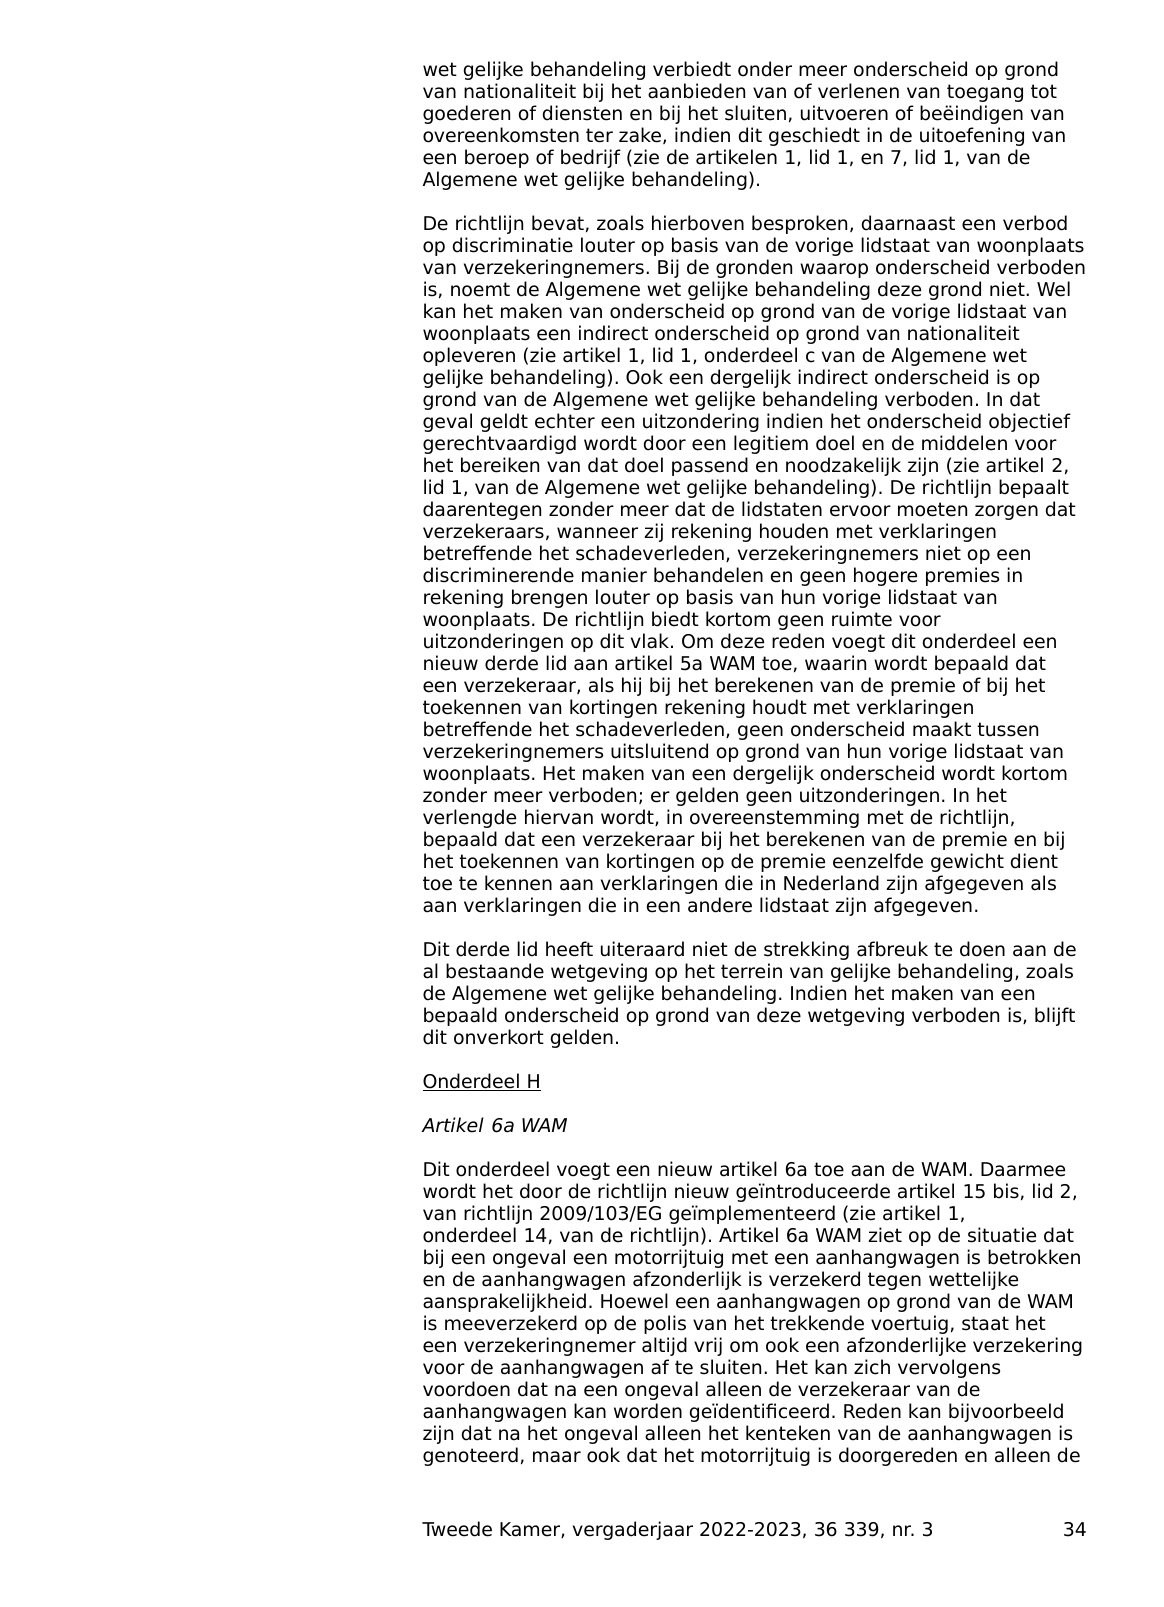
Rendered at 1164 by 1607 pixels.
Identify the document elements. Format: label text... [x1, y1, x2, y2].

text wet gelijke behandeling verbiedt onder meer onderscheid op grond van nationaliteit bij het aanbieden van of verlenen van toegang tot goederen of diensten en bij het sluiten, uitvoeren of beëindigen van overeenkomsten ter zake, indien dit geschiedt in de uitoefening van een beroep of bedrijf (zie de artikelen 1, lid 1, en 7, lid 1, van de Algemene wet gelijke behandeling). [422, 59, 1087, 191]
subtitle Onderdeel H [422, 1071, 1087, 1093]
text De richtlijn bevat, zoals hierboven besproken, daarnaast een verbod op discriminatie louter op basis van de vorige lidstaat van woonplaats van verzekeringnemers. Bij de gronden waarop onderscheid verboden is, noemt de Algemene wet gelijke behandeling deze grond niet. Wel kan het maken van onderscheid op grond van de vorige lidstaat van woonplaats een indirect onderscheid op grond van nationaliteit opleveren (zie artikel 1, lid 1, onderdeel c van de Algemene wet gelijke behandeling). Ook een dergelijk indirect onderscheid is op grond van de Algemene wet gelijke behandeling verboden. In dat geval geldt echter een uitzondering indien het onderscheid objectief gerechtvaardigd wordt door een legitiem doel en de middelen voor het bereiken van dat doel passend en noodzakelijk zijn (zie artikel 2, lid 1, van de Algemene wet gelijke behandeling). De richtlijn bepaalt daarentegen zonder meer dat de lidstaten ervoor moeten zorgen dat verzekeraars, wanneer zij rekening houden met verklaringen betreffende het schadeverleden, verzekeringnemers niet op een discriminerende manier behandelen en geen hogere premies in rekening brengen louter op basis van hun vorige lidstaat van woonplaats. De richtlijn biedt kortom geen ruimte voor uitzonderingen op dit vlak. Om deze reden voegt dit onderdeel een nieuw derde lid aan artikel 5a WAM toe, waarin wordt bepaald dat een verzekeraar, als hij bij het berekenen van de premie of bij het toekennen van kortingen rekening houdt met verklaringen betreffende het schadeverleden, geen onderscheid maakt tussen verzekeringnemers uitsluitend op grond van hun vorige lidstaat van woonplaats. Het maken van een dergelijk onderscheid wordt kortom zonder meer verboden; er gelden geen uitzonderingen. In het verlengde hiervan wordt, in overeenstemming met de richtlijn, bepaald dat een verzekeraar bij het berekenen van de premie en bij het toekennen van kortingen op de premie eenzelfde gewicht dient toe te kennen aan verklaringen die in Nederland zijn afgegeven als aan verklaringen die in een andere lidstaat zijn afgegeven. [422, 213, 1087, 916]
text Dit derde lid heeft uiteraard niet de strekking afbreuk te doen aan de al bestaande wetgeving op het terrein van gelijke behandeling, zoals de Algemene wet gelijke behandeling. Indien het maken van een bepaald onderscheid op grond van deze wetgeving verboden is, blijft dit onverkort gelden. [422, 939, 1087, 1048]
text Dit onderdeel voegt een nieuw artikel 6a toe aan de WAM. Daarmee wordt het door de richtlijn nieuw geïntroduceerde artikel 15 bis, lid 2, van richtlijn 2009/103/EG geïmplementeerd (zie artikel 1, onderdeel 14, van de richtlijn). Artikel 6a WAM ziet op de situatie dat bij een ongeval een motorrijtuig met een aanhangwagen is betrokken en de aanhangwagen afzonderlijk is verzekerd tegen wettelijke aansprakelijkheid. Hoewel een aanhangwagen op grond van de WAM is meeverzekerd op de polis van het trekkende voertuig, staat het een verzekeringnemer altijd vrij om ook een afzonderlijke verzekering voor de aanhangwagen af te sluiten. Het kan zich vervolgens voordoen dat na een ongeval alleen de verzekeraar van de aanhangwagen kan worden geïdentificeerd. Reden kan bijvoorbeeld zijn dat na het ongeval alleen het kenteken van de aanhangwagen is genoteerd, maar ook dat het motorrijtuig is doorgereden en alleen de [422, 1159, 1087, 1467]
subtitle Artikel 6a WAM [422, 1115, 1087, 1137]
